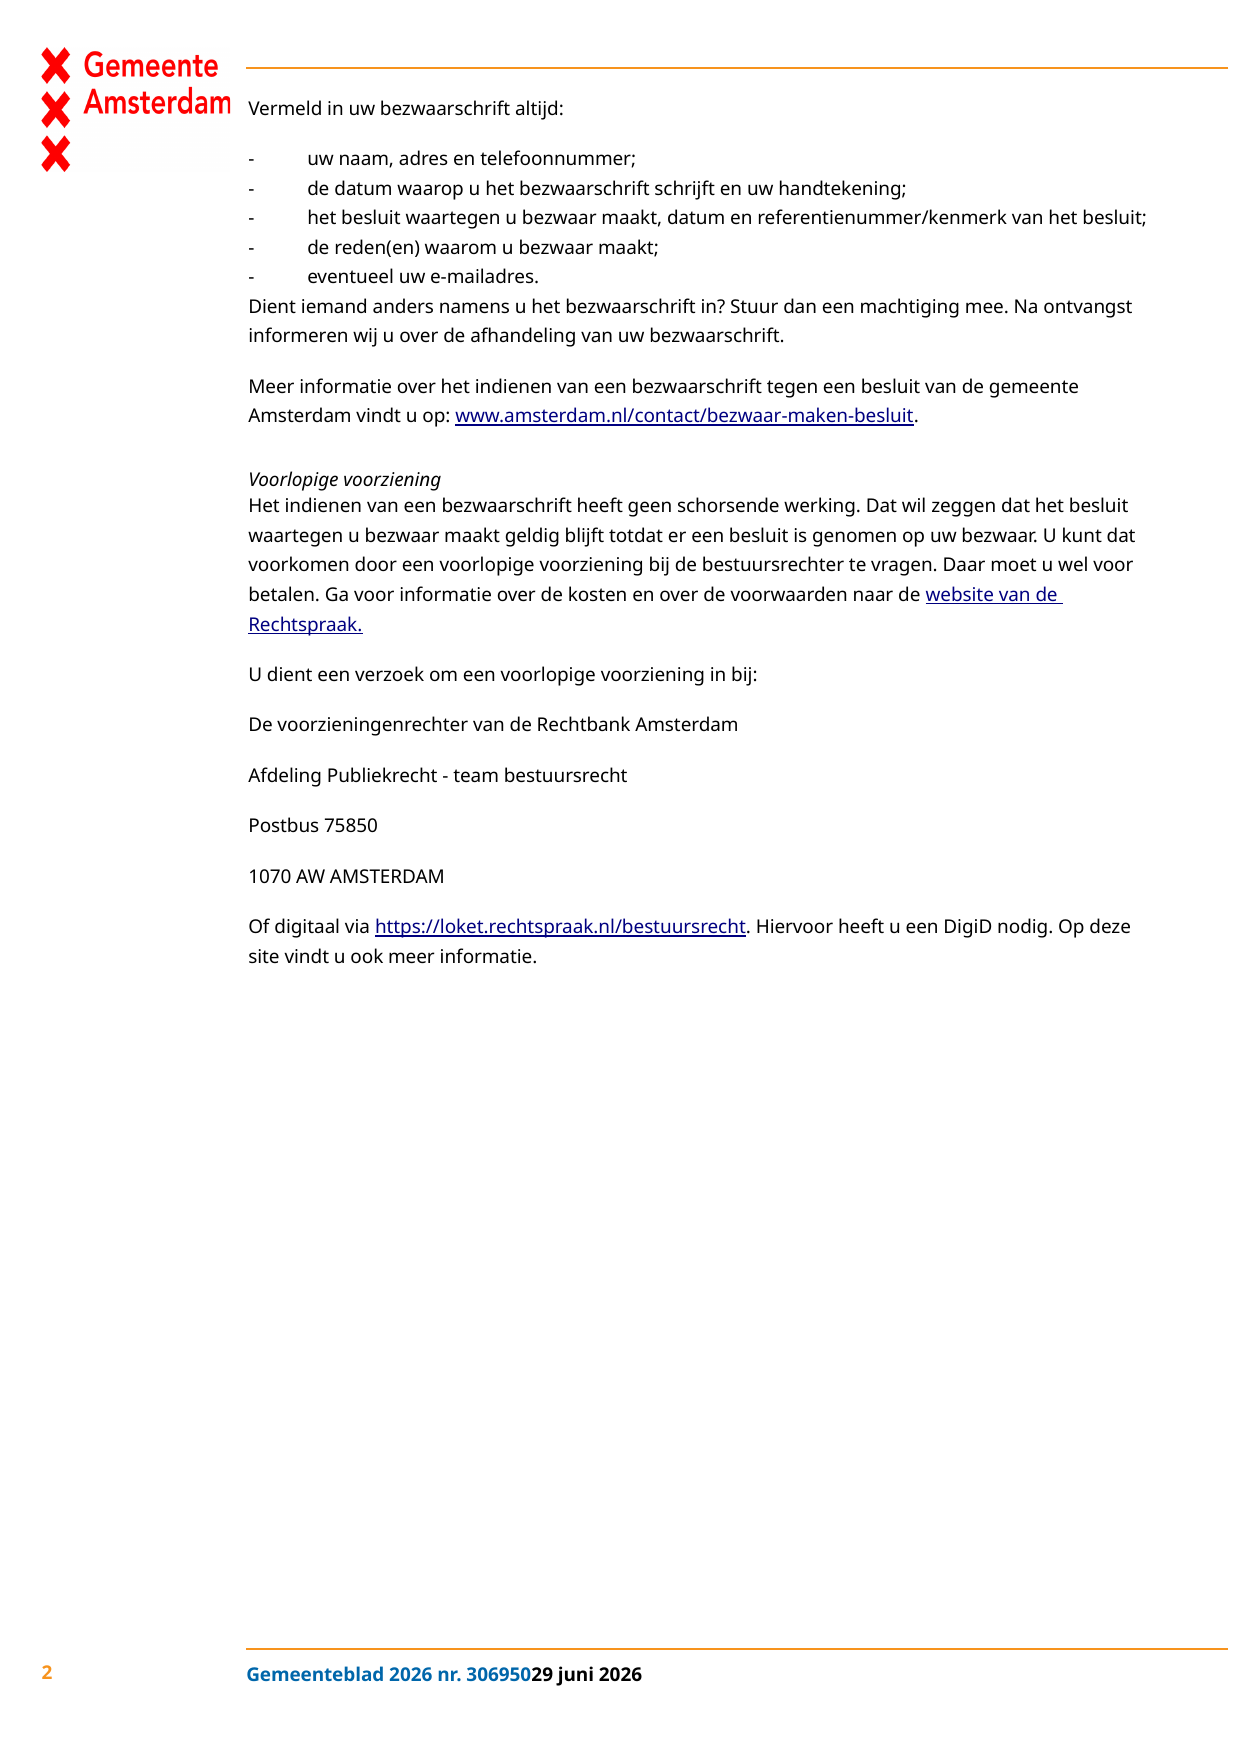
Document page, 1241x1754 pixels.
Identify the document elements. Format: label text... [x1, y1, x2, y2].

text Postbus 75850 [248, 812, 1152, 838]
list de datum waarop u het bezwaarschrift schrijft en uw handtekening; [248, 175, 1152, 201]
list uw naam, adres en telefoonnummer; [248, 145, 1152, 171]
list de reden(en) waarom u bezwaar maakt; [248, 234, 1152, 260]
text 1070 AW AMSTERDAM [248, 863, 1152, 888]
text Dient iemand anders namens u het bezwaarschrift in? Stuur dan een machtiging mee. Na ontvangst informeren wij u over de afhandeling van uw bezwaarschrift. [248, 293, 1152, 348]
text Het indienen van een bezwaarschrift heeft geen schorsende werking. Dat wil zeggen dat het besluit waartegen u bezwaar maakt geldig blijft totdat er een besluit is genomen op uw bezwaar. U kunt dat voorkomen door een voorlopige voorziening bij de bestuursrechter te vragen. Daar moet u wel voor betalen. Ga voor informatie over de kosten en over de voorwaarden naar de website van de Rechtspraak. [248, 492, 1152, 636]
text Of digitaal via https://loket.rechtspraak.nl/bestuursrecht. Hiervoor heeft u een DigiD nodig. Op deze site vindt u ook meer informatie. [248, 913, 1152, 968]
picture [41, 47, 231, 172]
list eventueel uw e-mailadres. [248, 263, 1152, 289]
text U dient een verzoek om een voorlopige voorziening in bij: [248, 661, 1152, 687]
text Meer informatie over het indienen van een bezwaarschrift tegen een besluit van de gemeente Amsterdam vindt u op: www.amsterdam.nl/contact/bezwaar-maken-besluit. [248, 373, 1152, 428]
text De voorzieningenrechter van de Rechtbank Amsterdam [248, 712, 1152, 737]
list het besluit waartegen u bezwaar maakt, datum en referentienummer/kenmerk van het besluit; [248, 204, 1152, 230]
text Voorlopige voorziening [248, 467, 1152, 492]
text Vermeld in uw bezwaarschrift altijd: [248, 95, 1152, 121]
text Afdeling Publiekrecht - team bestuursrecht [248, 762, 1152, 788]
